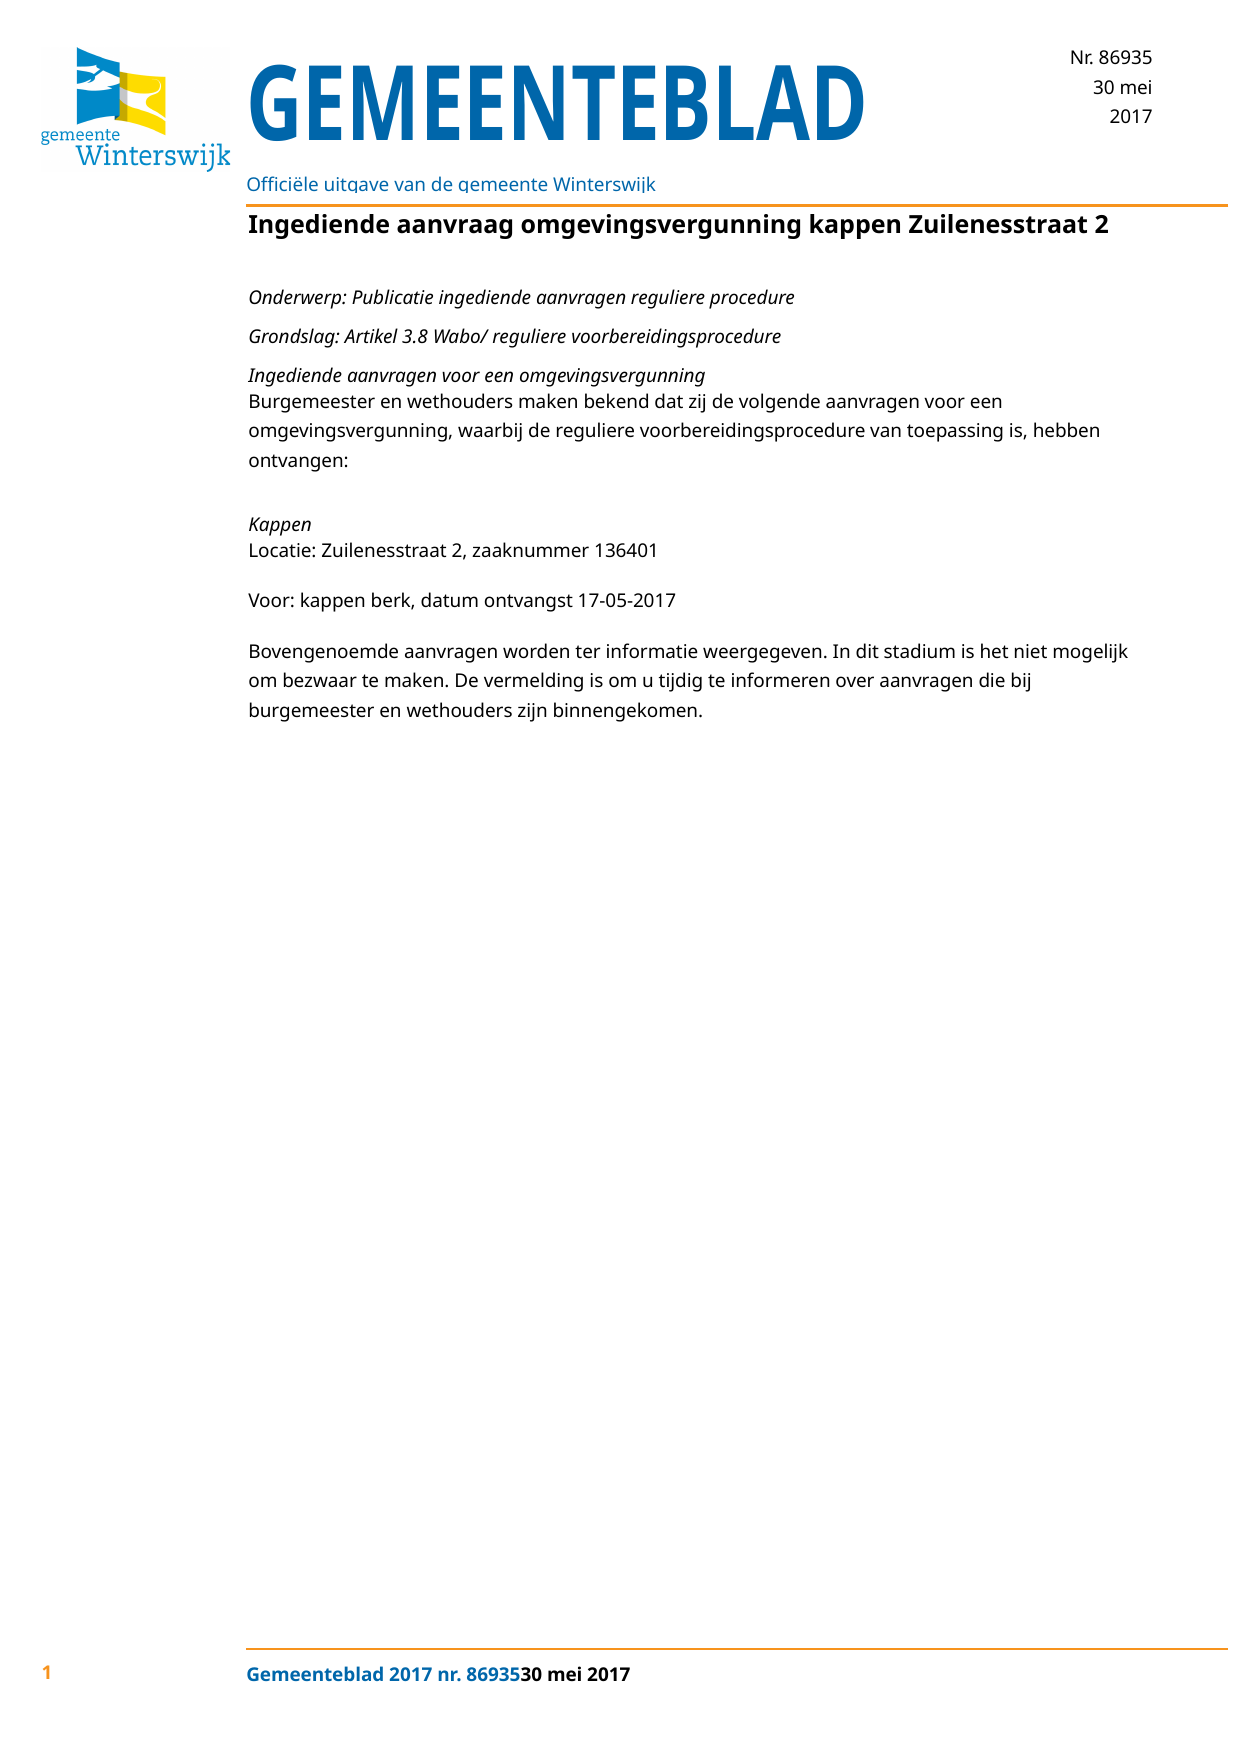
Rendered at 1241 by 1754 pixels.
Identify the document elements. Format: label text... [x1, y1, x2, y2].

picture [225, 153, 231, 162]
text Burgemeester en wethouders maken bekend dat zij de volgende aanvragen voor een omgevingsvergunning, waarbij de reguliere voorbereidingsprocedure van toepassing is, hebben ontvangen: [248, 388, 1152, 473]
picture [41, 47, 231, 172]
text Bovengenoemde aanvragen worden ter informatie weergegeven. In dit stadium is het niet mogelijk om bezwaar te maken. De vermelding is om u tijdig te informeren over aanvragen die bij burgemeester en wethouders zijn binnengekomen. [248, 638, 1152, 723]
text Ingediende aanvragen voor een omgevingsvergunning [248, 362, 1152, 388]
text Ingediende aanvraag omgevingsvergunning kappen Zuilenesstraat 2 [248, 207, 1152, 241]
text Kappen [248, 511, 1152, 537]
text Voor: kappen berk, datum ontvangst 17-05-2017 [248, 587, 1152, 613]
text Locatie: Zuilenesstraat 2, zaaknummer 136401 [248, 537, 1152, 563]
text Grondslag: Artikel 3.8 Wabo/ reguliere voorbereidingsprocedure [248, 323, 1152, 349]
text Onderwerp: Publicatie ingediende aanvragen reguliere procedure [248, 284, 1152, 309]
